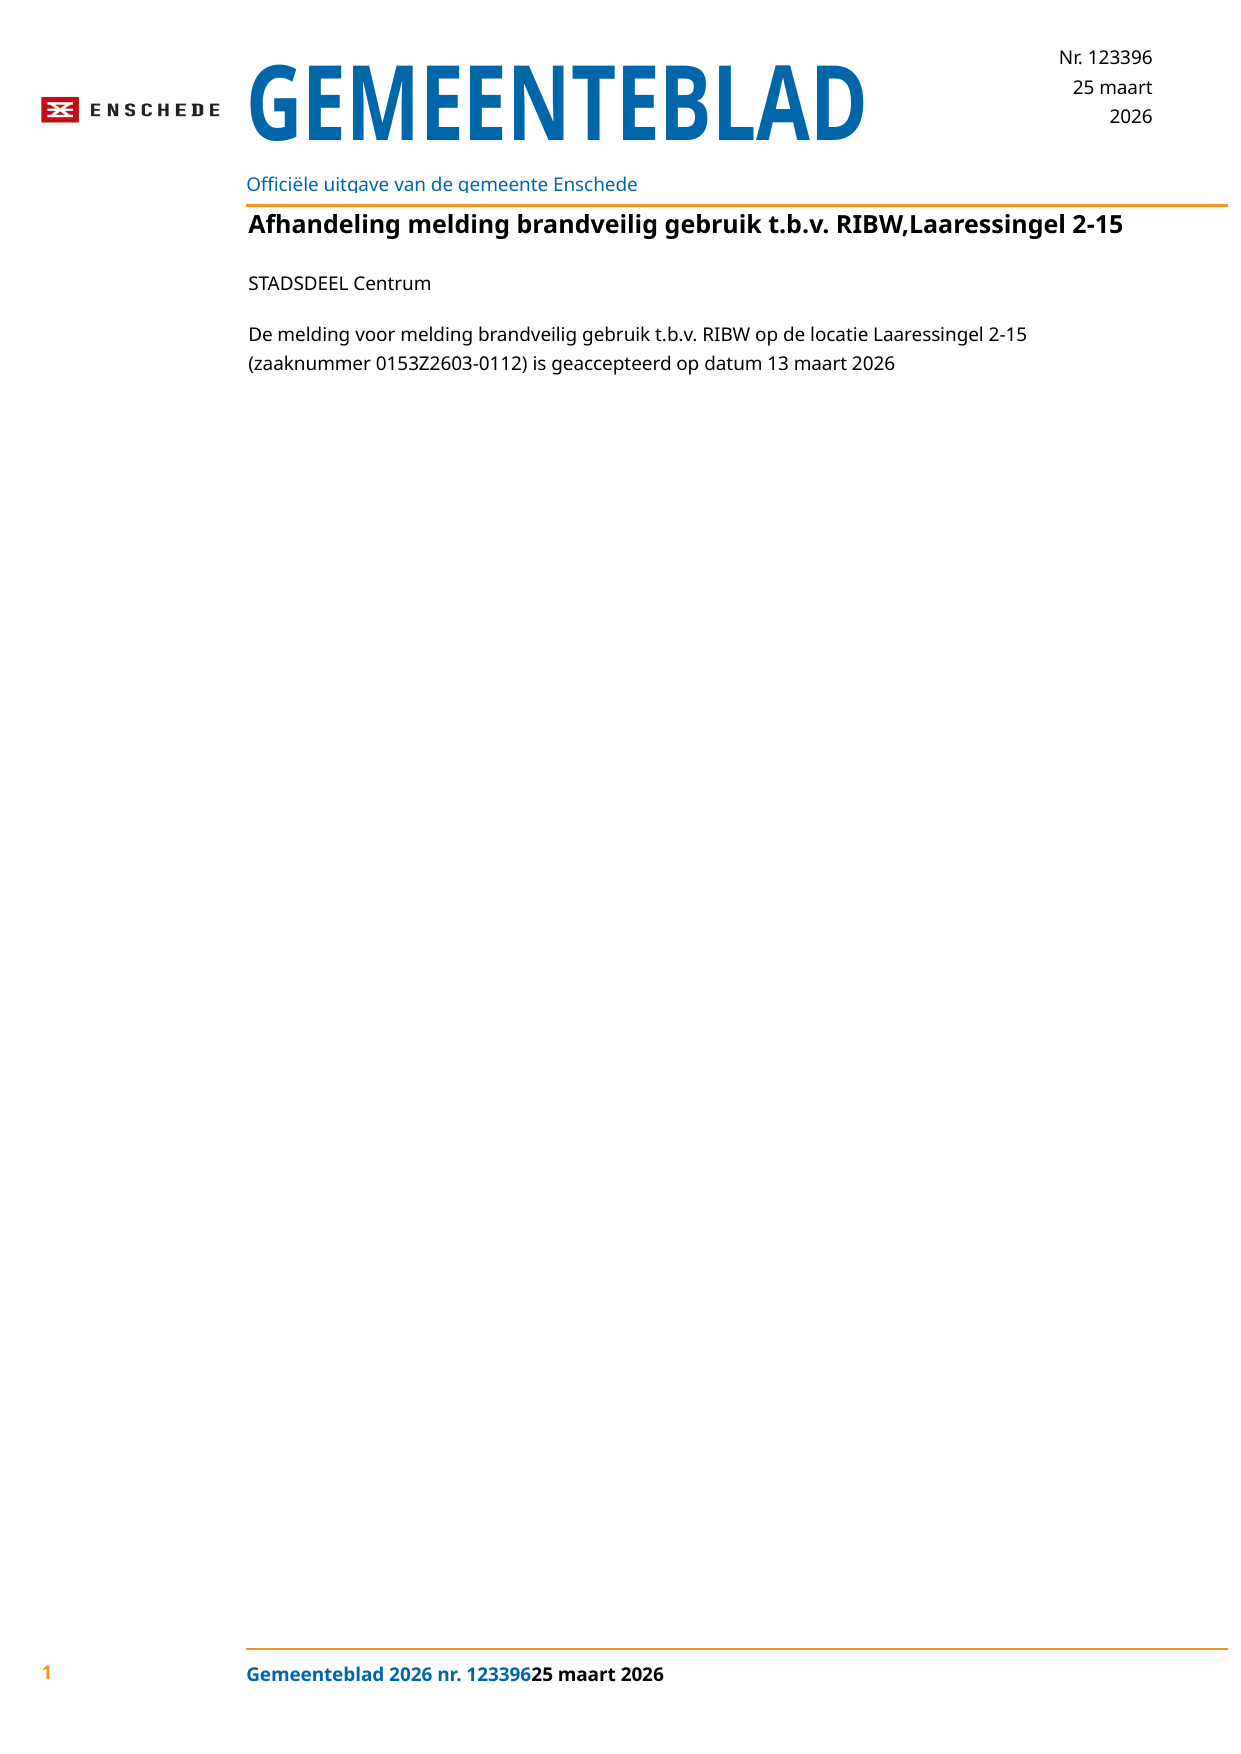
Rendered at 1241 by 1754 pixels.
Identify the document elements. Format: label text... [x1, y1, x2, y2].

text De melding voor melding brandveilig gebruik t.b.v. RIBW op de locatie Laaressingel 2-15 (zaaknummer 0153Z2603-0112) is geaccepteerd op datum 13 maart 2026 [248, 321, 1152, 376]
picture [41, 47, 231, 172]
text Afhandeling melding brandveilig gebruik t.b.v. RIBW,Laaressingel 2-15 [248, 207, 1152, 241]
text STADSDEEL Centrum [248, 270, 1152, 296]
